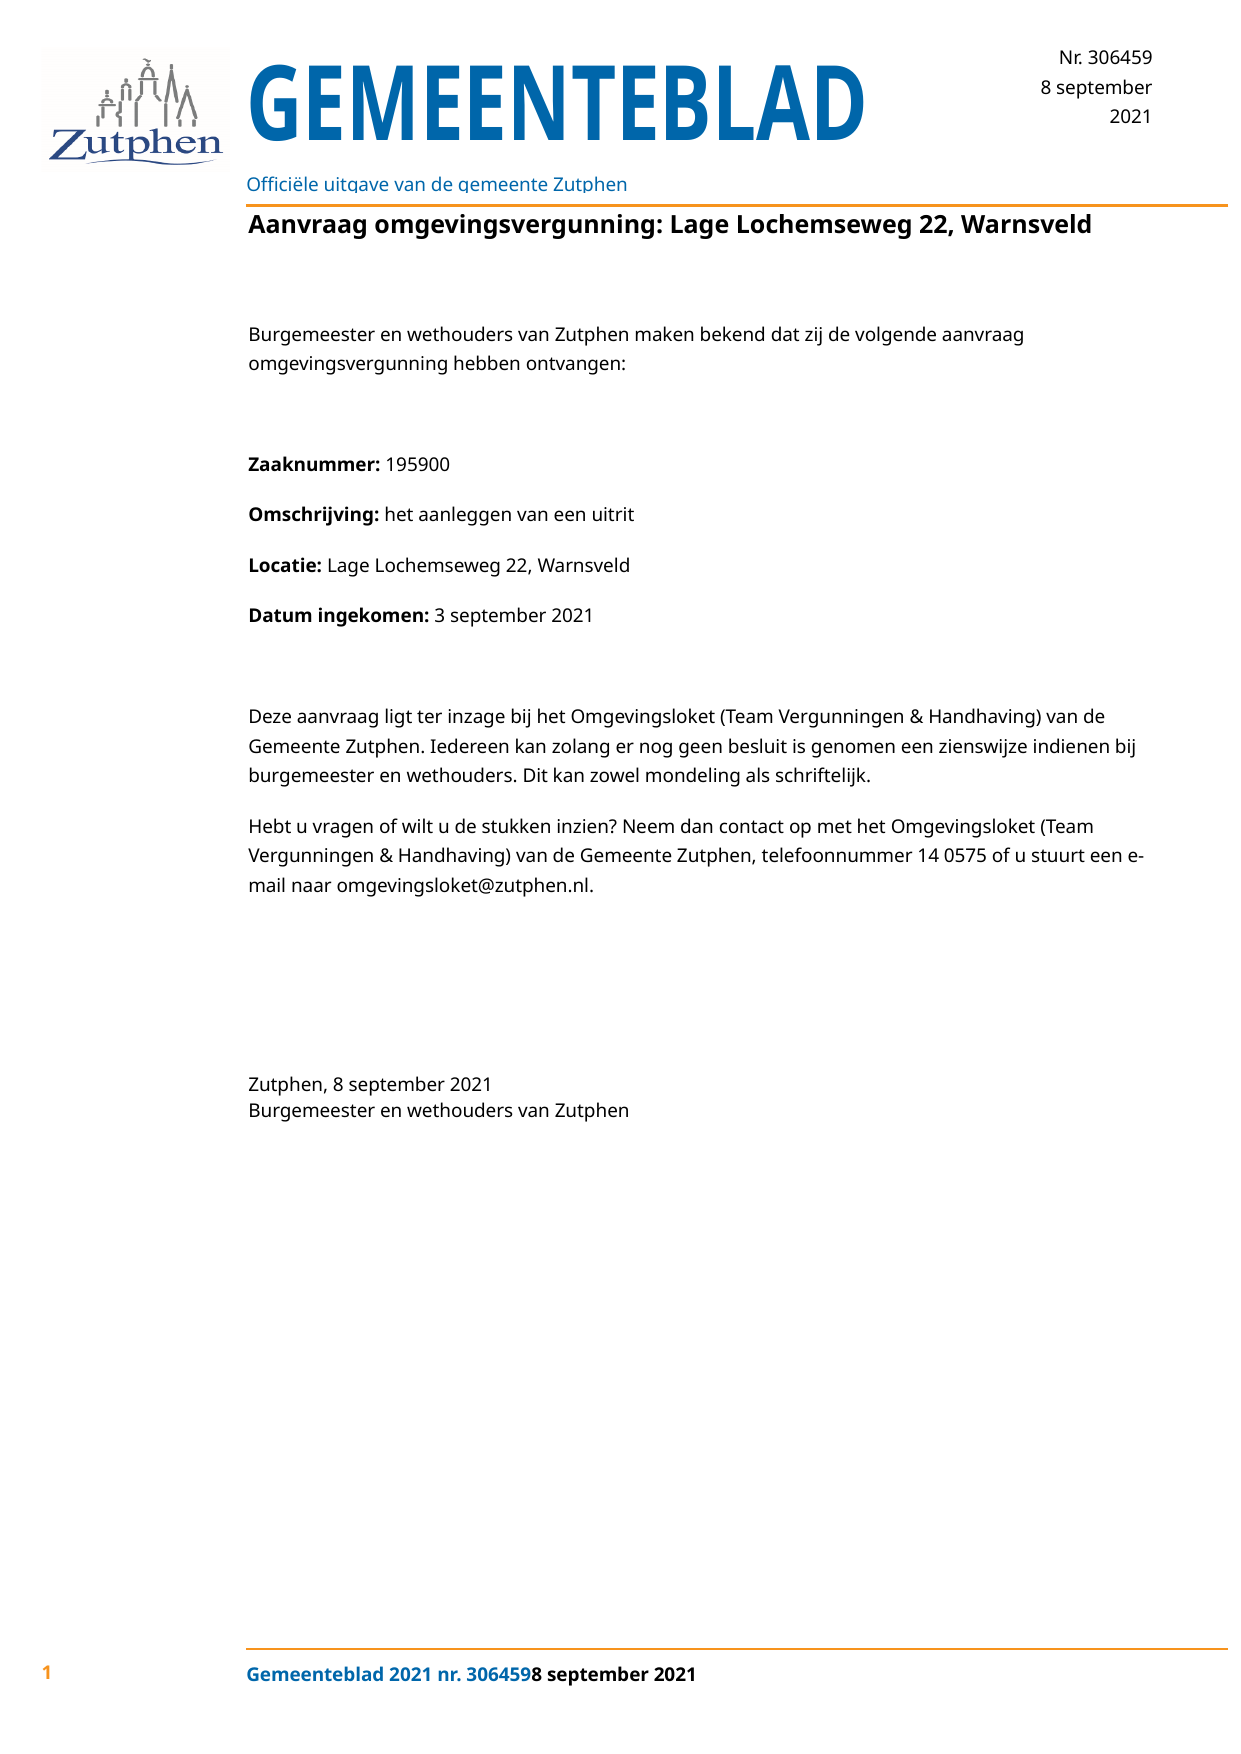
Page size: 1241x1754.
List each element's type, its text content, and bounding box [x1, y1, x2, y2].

text Deze aanvraag ligt ter inzage bij het Omgevingsloket (Team Vergunningen & Handhaving) van de Gemeente Zutphen. Iedereen kan zolang er nog geen besluit is genomen een zienswijze indienen bij burgemeester en wethouders. Dit kan zowel mondeling als schriftelijk. [248, 703, 1152, 788]
text Zaaknummer: 195900 [248, 451, 1152, 477]
text Zutphen, 8 september 2021 [248, 1071, 1152, 1097]
text Burgemeester en wethouders van Zutphen maken bekend dat zij de volgende aanvraag omgevingsvergunning hebben ontvangen: [248, 321, 1152, 376]
text Datum ingekomen: 3 september 2021 [248, 602, 1152, 628]
picture [41, 47, 231, 172]
text Burgemeester en wethouders van Zutphen [248, 1097, 1152, 1122]
text Locatie: Lage Lochemseweg 22, Warnsveld [248, 552, 1152, 578]
text Aanvraag omgevingsvergunning: Lage Lochemseweg 22, Warnsveld [248, 207, 1152, 241]
text Omschrijving: het aanleggen van een uitrit [248, 502, 1152, 527]
text Hebt u vragen of wilt u de stukken inzien? Neem dan contact op met het Omgevingsloket (Team Vergunningen & Handhaving) van de Gemeente Zutphen, telefoonnummer 14 0575 of u stuurt een e-mail naar omgevingsloket@zutphen.nl. [248, 813, 1152, 898]
